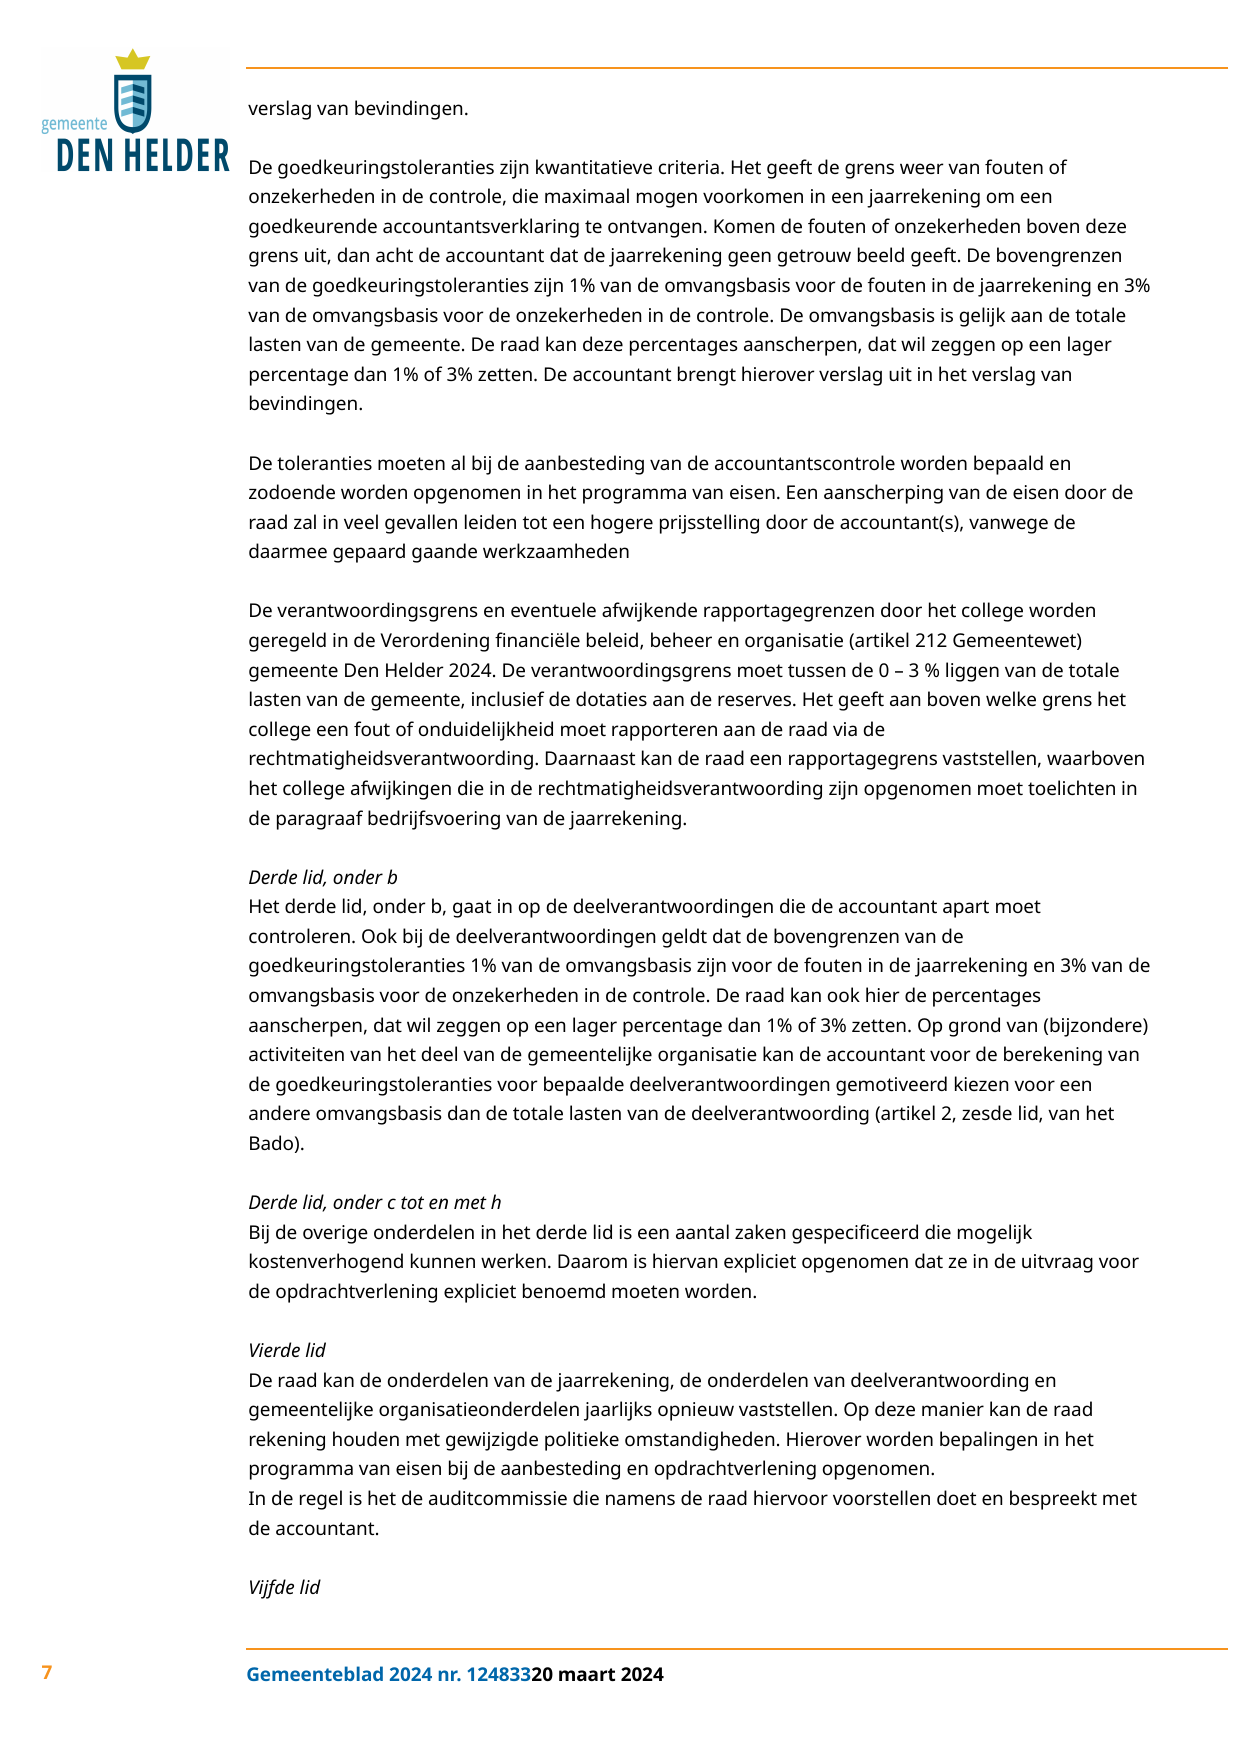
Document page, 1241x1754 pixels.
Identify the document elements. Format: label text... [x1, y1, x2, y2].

text In de regel is het de auditcommissie die namens de raad hiervoor voorstellen doet en bespreekt met de accountant. [248, 1485, 1152, 1541]
text Derde lid, onder c tot en met h [248, 1189, 1152, 1215]
picture [182, 144, 187, 165]
text Derde lid, onder b [248, 864, 1152, 890]
text De verantwoordingsgrens en eventuele afwijkende rapportagegrenzen door het college worden geregeld in de Verordening financiële beleid, beheer en organisatie (artikel 212 Gemeentewet) gemeente Den Helder 2024. De verantwoordingsgrens moet tussen de 0 – 3 % liggen van de totale lasten van de gemeente, inclusief de dotaties aan de reserves. Het geeft aan boven welke grens het college een fout of onduidelijkheid moet rapporteren aan de raad via de rechtmatigheidsverantwoording. Daarnaast kan de raad een rapportagegrens vaststellen, waarboven het college afwijkingen die in de rechtmatigheidsverantwoording zijn opgenomen moet toelichten in de paragraaf bedrijfsvoering van de jaarrekening. [248, 598, 1152, 831]
text De toleranties moeten al bij de aanbesteding van de accountantscontrole worden bepaald en zodoende worden opgenomen in het programma van eisen. Een aanscherping van de eisen door de raad zal in veel gevallen leiden tot een hogere prijsstelling door de accountant(s), vanwege de daarmee gepaard gaande werkzaamheden [248, 450, 1152, 564]
text Bij de overige onderdelen in het derde lid is een aantal zaken gespecificeerd die mogelijk kostenverhogend kunnen werken. Daarom is hiervan expliciet opgenomen dat ze in de uitvraag voor de opdrachtverlening expliciet benoemd moeten worden. [248, 1219, 1152, 1304]
text Vijfde lid [248, 1574, 1152, 1600]
picture [220, 160, 224, 172]
picture [63, 144, 68, 165]
text Vierde lid [248, 1337, 1152, 1363]
picture [100, 154, 106, 172]
text De raad kan de onderdelen van de jaarrekening, de onderdelen van deelverantwoording en gemeentelijke organisatieonderdelen jaarlijks opnieuw vaststellen. Op deze manier kan de raad rekening houden met gewijzigde politieke omstandigheden. Hierover worden bepalingen in het programma van eisen bij de aanbesteding en opdrachtverlening opgenomen. [248, 1367, 1152, 1481]
picture [130, 157, 135, 172]
text De goedkeuringstoleranties zijn kwantitatieve criteria. Het geeft de grens weer van fouten of onzekerheden in de controle, die maximaal mogen voorkomen in een jaarrekening om een goedkeurende accountantsverklaring te ontvangen. Komen de fouten of onzekerheden boven deze grens uit, dan acht de accountant dat de jaarrekening geen getrouw beeld geeft. De bovengrenzen van de goedkeuringstoleranties zijn 1% van de omvangsbasis voor de fouten in de jaarrekening en 3% van de omvangsbasis voor de onzekerheden in de controle. De omvangsbasis is gelijk aan de totale lasten van de gemeente. De raad kan deze percentages aanscherpen, dat wil zeggen op een lager percentage dan 1% of 3% zetten. De accountant brengt hierover verslag uit in het verslag van bevindingen. [248, 154, 1152, 416]
picture [41, 47, 231, 172]
text Het derde lid, onder b, gaat in op de deelverantwoordingen die de accountant apart moet controleren. Ook bij de deelverantwoordingen geldt dat de bovengrenzen van de goedkeuringstoleranties 1% van de omvangsbasis zijn voor de fouten in de jaarrekening en 3% van de omvangsbasis voor de onzekerheden in de controle. De raad kan ook hier de percentages aanscherpen, dat wil zeggen op een lager percentage dan 1% of 3% zetten. Op grond van (bijzondere) activiteiten van het deel van de gemeentelijke organisatie kan de accountant voor de berekening van de goedkeuringstoleranties voor bepaalde deelverantwoordingen gemotiveerd kiezen voor een andere omvangsbasis dan de totale lasten van de deelverantwoording (artikel 2, zesde lid, van het Bado). [248, 893, 1152, 1156]
text verslag van bevindingen. [248, 95, 1152, 121]
